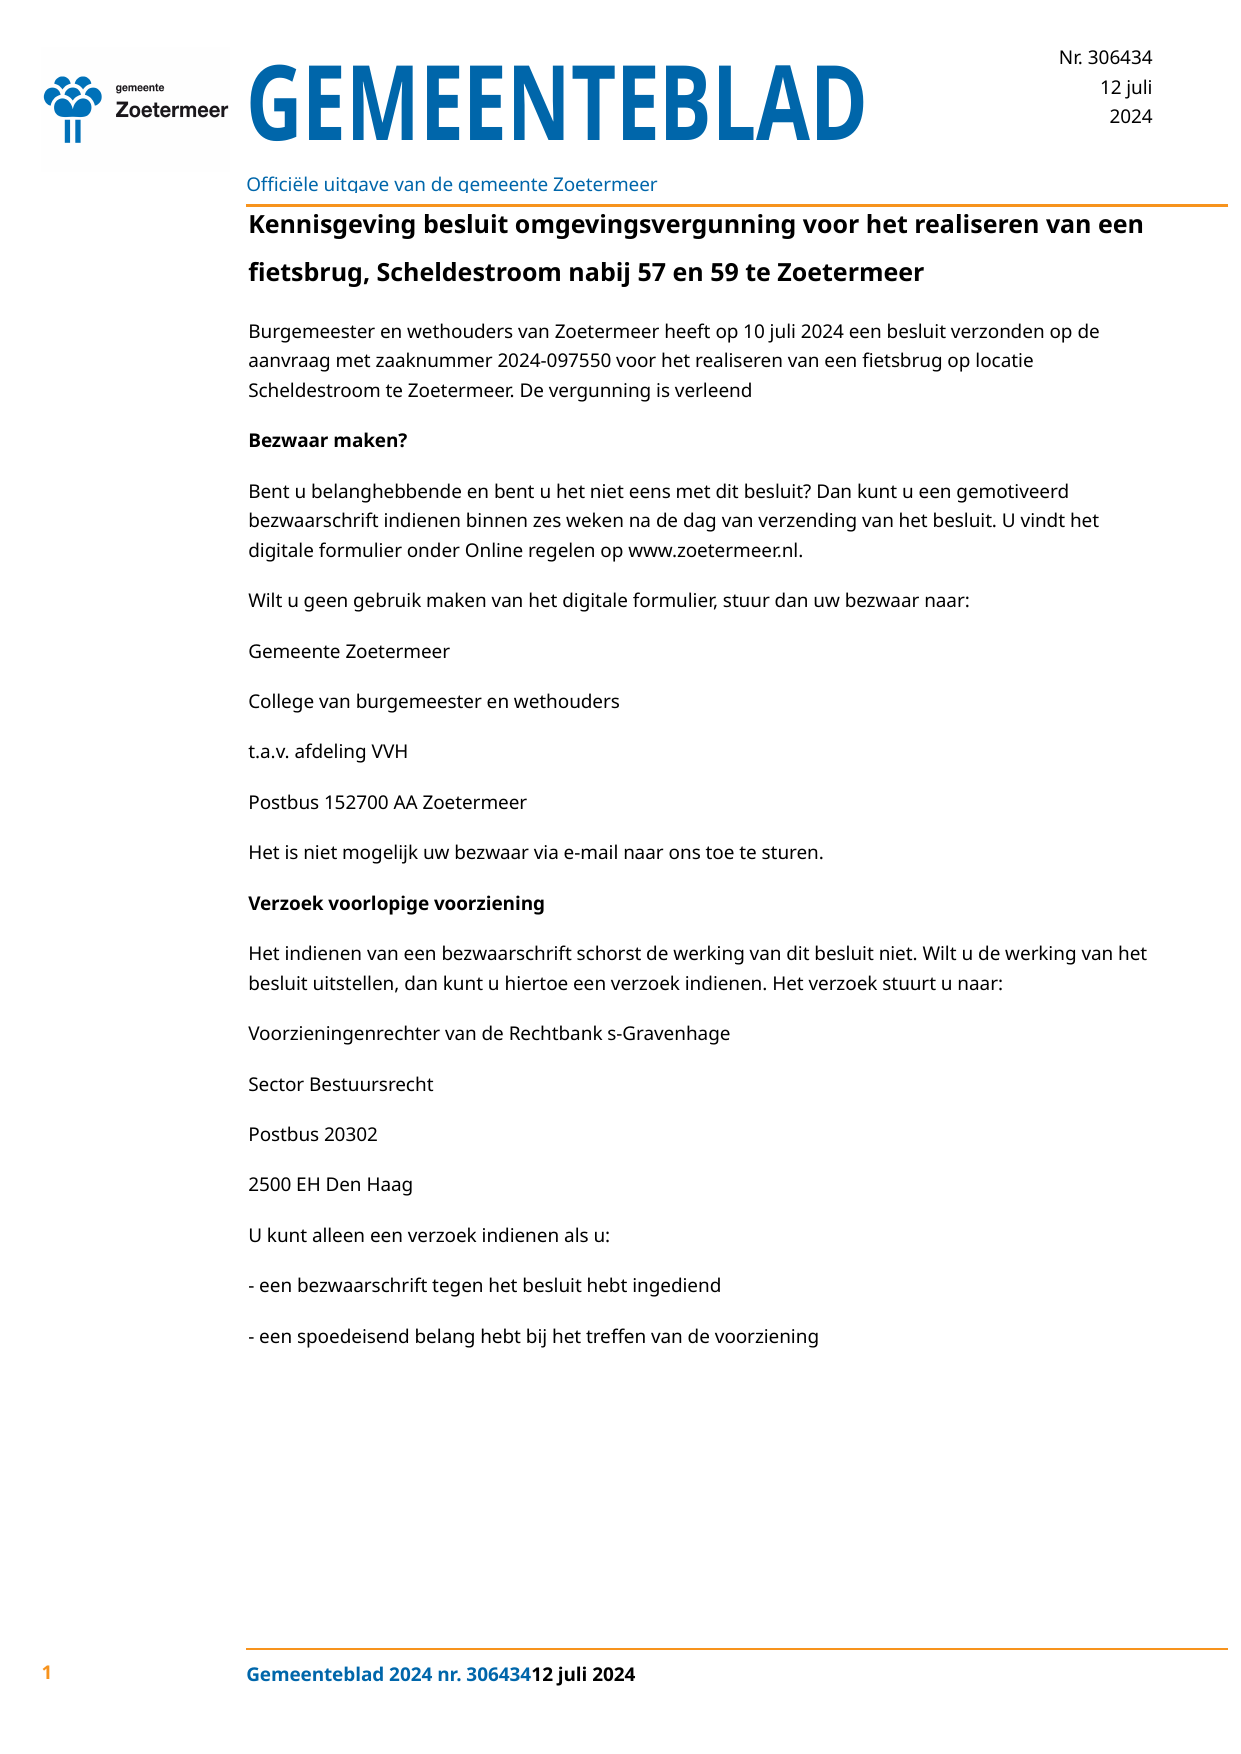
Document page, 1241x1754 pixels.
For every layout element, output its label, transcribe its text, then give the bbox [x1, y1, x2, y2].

text - een bezwaarschrift tegen het besluit hebt ingediend [248, 1272, 1152, 1298]
text Verzoek voorlopige voorziening [248, 890, 1152, 916]
text Burgemeester en wethouders van Zoetermeer heeft op 10 juli 2024 een besluit verzonden op de aanvraag met zaaknummer 2024-097550 voor het realiseren van een fietsbrug op locatie Scheldestroom te Zoetermeer. De vergunning is verleend [248, 318, 1152, 403]
text Sector Bestuursrecht [248, 1071, 1152, 1097]
text 2500 EH Den Haag [248, 1172, 1152, 1197]
text Postbus 152700 AA Zoetermeer [248, 789, 1152, 815]
text t.a.v. afdeling VVH [248, 739, 1152, 764]
text Wilt u geen gebruik maken van het digitale formulier, stuur dan uw bezwaar naar: [248, 587, 1152, 613]
text U kunt alleen een verzoek indienen als u: [248, 1222, 1152, 1248]
text Bezwaar maken? [248, 427, 1152, 453]
text Gemeente Zoetermeer [248, 638, 1152, 664]
text Het indienen van een bezwaarschrift schorst de werking van dit besluit niet. Wilt u de werking van het besluit uitstellen, dan kunt u hiertoe een verzoek indienen. Het verzoek stuurt u naar: [248, 940, 1152, 996]
text Postbus 20302 [248, 1121, 1152, 1147]
picture [41, 47, 231, 172]
text Bent u belanghebbende en bent u het niet eens met dit besluit? Dan kunt u een gemotiveerd bezwaarschrift indienen binnen zes weken na de dag van verzending van het besluit. U vindt het digitale formulier onder Online regelen op www.zoetermeer.nl. [248, 478, 1152, 563]
text College van burgemeester en wethouders [248, 688, 1152, 714]
text - een spoedeisend belang hebt bij het treffen van de voorziening [248, 1323, 1152, 1349]
text Voorzieningenrechter van de Rechtbank s-Gravenhage [248, 1020, 1152, 1046]
text Het is niet mogelijk uw bezwaar via e-mail naar ons toe te sturen. [248, 839, 1152, 865]
text Kennisgeving besluit omgevingsvergunning voor het realiseren van een fietsbrug, Scheldestroom nabij 57 en 59 te Zoetermeer [248, 207, 1152, 288]
